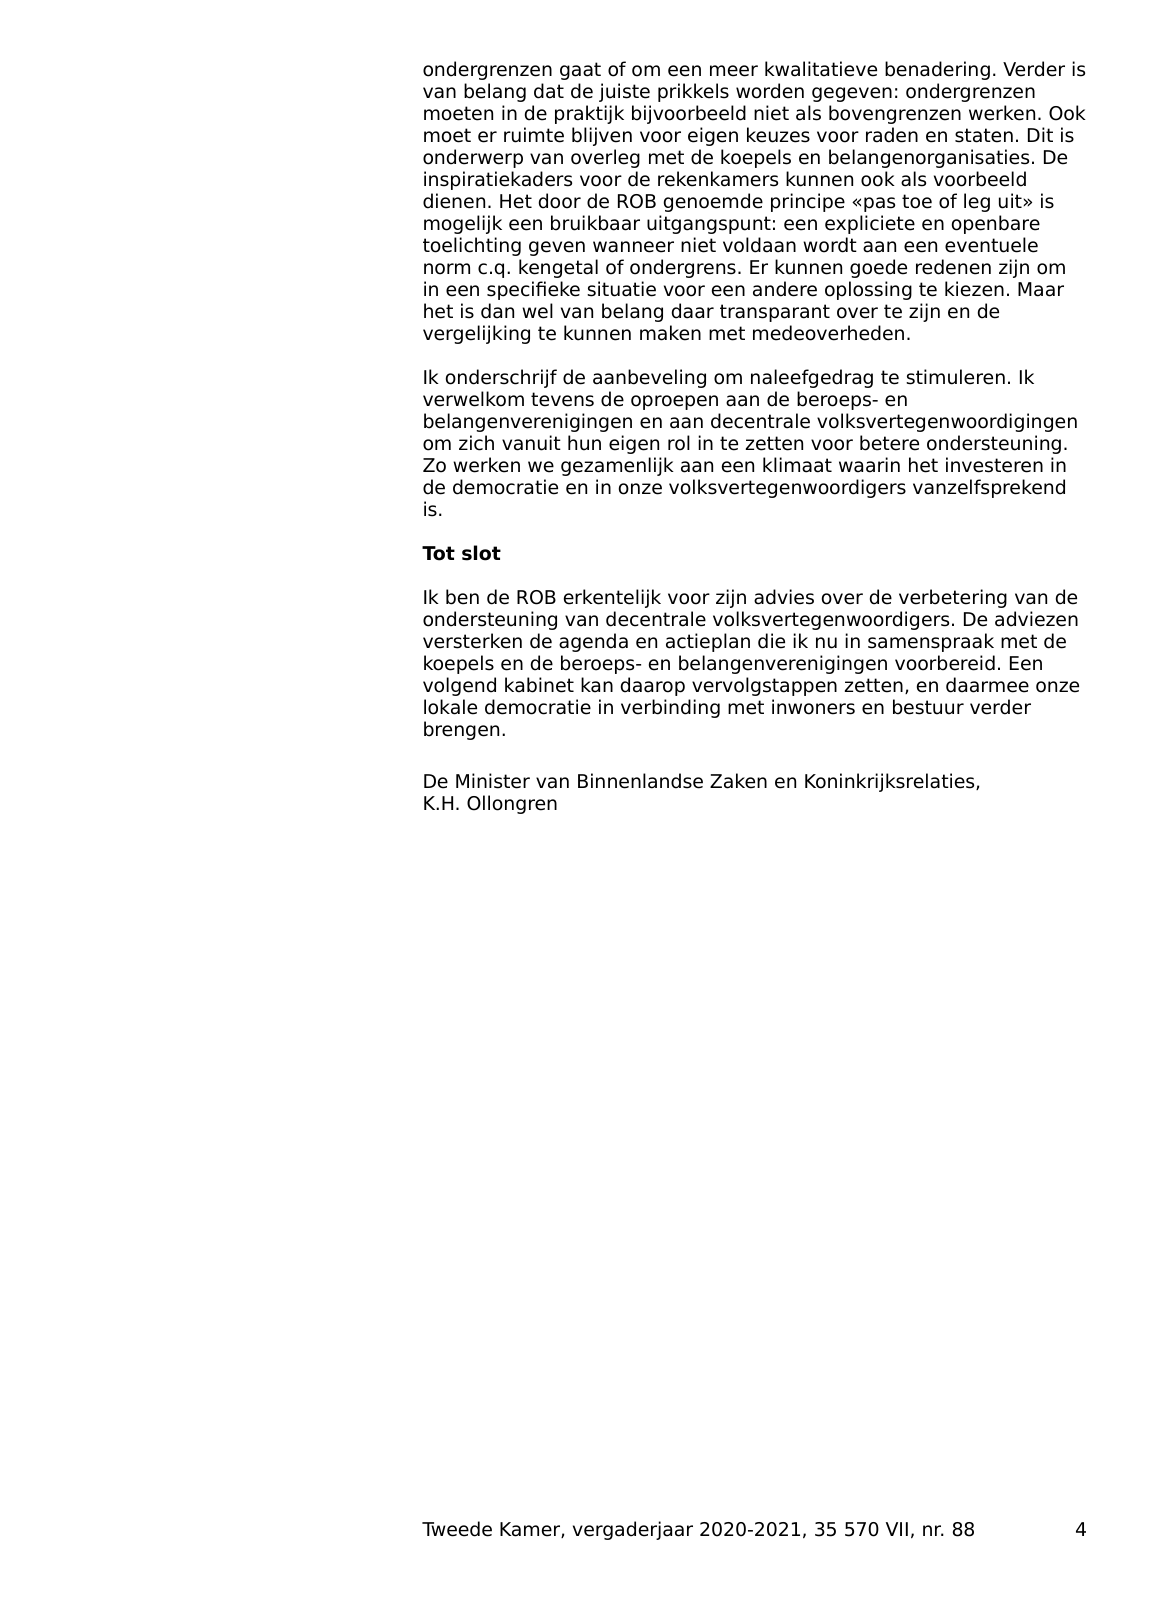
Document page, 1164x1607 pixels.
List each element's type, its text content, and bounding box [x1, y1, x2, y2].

subtitle Tot slot [422, 543, 1087, 565]
text Ik ben de ROB erkentelijk voor zijn advies over de verbetering van de ondersteuning van decentrale volksvertegenwoordigers. De adviezen versterken de agenda en actieplan die ik nu in samenspraak met de koepels en de beroeps- en belangenverenigingen voorbereid. Een volgend kabinet kan daarop vervolgstappen zetten, en daarmee onze lokale democratie in verbinding met inwoners en bestuur verder brengen. [422, 587, 1087, 741]
text ondergrenzen gaat of om een meer kwalitatieve benadering. Verder is van belang dat de juiste prikkels worden gegeven: ondergrenzen moeten in de praktijk bijvoorbeeld niet als bovengrenzen werken. Ook moet er ruimte blijven voor eigen keuzes voor raden en staten. Dit is onderwerp van overleg met de koepels en belangenorganisaties. De inspiratiekaders voor de rekenkamers kunnen ook als voorbeeld dienen. Het door de ROB genoemde principe «pas toe of leg uit» is mogelijk een bruikbaar uitgangspunt: een expliciete en openbare toelichting geven wanneer niet voldaan wordt aan een eventuele norm c.q. kengetal of ondergrens. Er kunnen goede redenen zijn om in een specifieke situatie voor een andere oplossing te kiezen. Maar het is dan wel van belang daar transparant over te zijn en de vergelijking te kunnen maken met medeoverheden. [422, 59, 1087, 345]
text De Minister van Binnenlandse Zaken en Koninkrijksrelaties, K.H. Ollongren [422, 771, 1087, 815]
text Ik onderschrijf de aanbeveling om naleefgedrag te stimuleren. Ik verwelkom tevens de oproepen aan de beroeps- en belangenverenigingen en aan decentrale volksvertegenwoordigingen om zich vanuit hun eigen rol in te zetten voor betere ondersteuning. Zo werken we gezamenlijk aan een klimaat waarin het investeren in de democratie en in onze volksvertegenwoordigers vanzelfsprekend is. [422, 367, 1087, 521]
